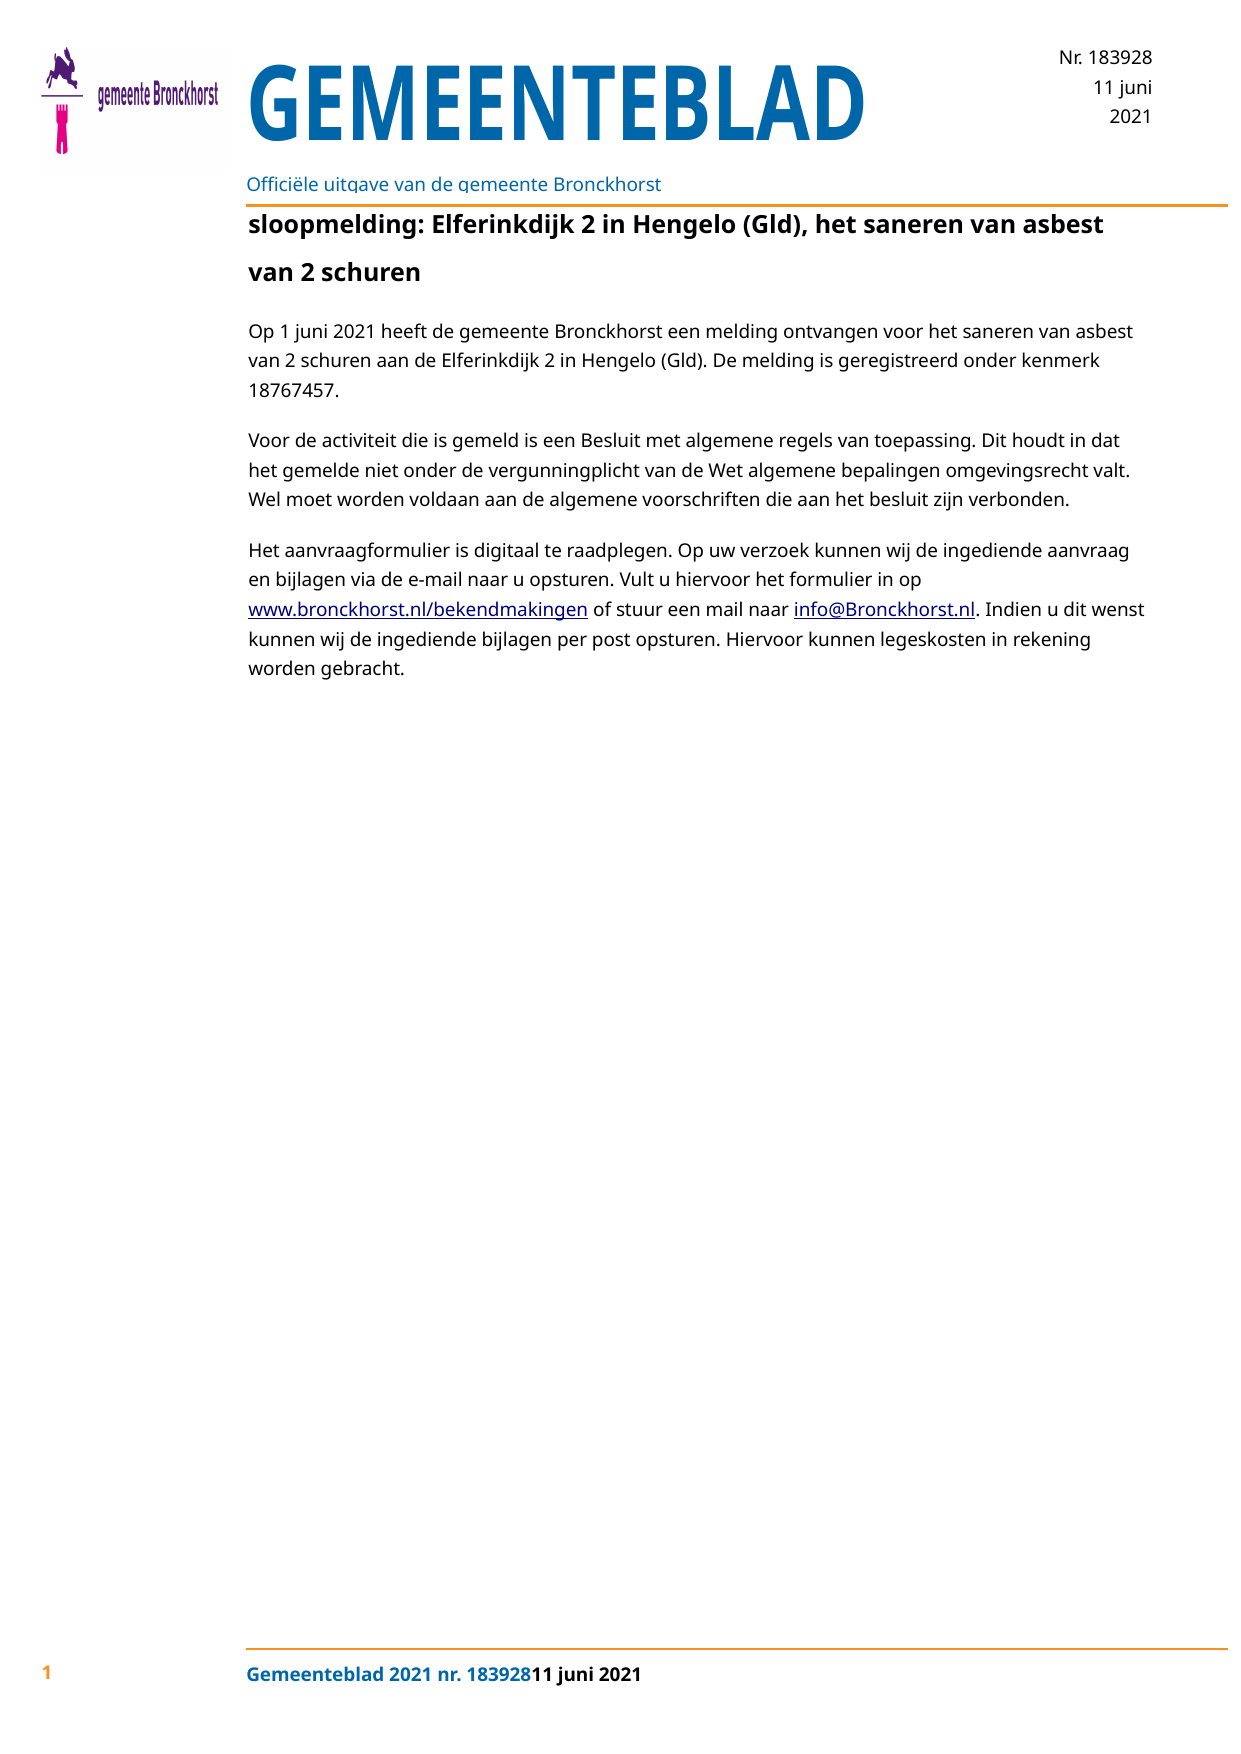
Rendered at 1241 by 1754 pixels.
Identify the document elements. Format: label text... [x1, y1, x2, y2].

text Het aanvraagformulier is digitaal te raadplegen. Op uw verzoek kunnen wij de ingediende aanvraag en bijlagen via de e-mail naar u opsturen. Vult u hiervoor het formulier in op www.bronckhorst.nl/bekendmakingen of stuur een mail naar info@Bronckhorst.nl. Indien u dit wenst kunnen wij de ingediende bijlagen per post opsturen. Hiervoor kunnen legeskosten in rekening worden gebracht. [248, 537, 1152, 681]
text Op 1 juni 2021 heeft de gemeente Bronckhorst een melding ontvangen voor het saneren van asbest van 2 schuren aan de Elferinkdijk 2 in Hengelo (Gld). De melding is geregistreerd onder kenmerk 18767457. [248, 318, 1152, 403]
text sloopmelding: Elferinkdijk 2 in Hengelo (Gld), het saneren van asbest van 2 schuren [248, 207, 1152, 288]
picture [41, 47, 231, 172]
text Voor de activiteit die is gemeld is een Besluit met algemene regels van toepassing. Dit houdt in dat het gemelde niet onder de vergunningplicht van de Wet algemene bepalingen omgevingsrecht valt. Wel moet worden voldaan aan de algemene voorschriften die aan het besluit zijn verbonden. [248, 427, 1152, 512]
